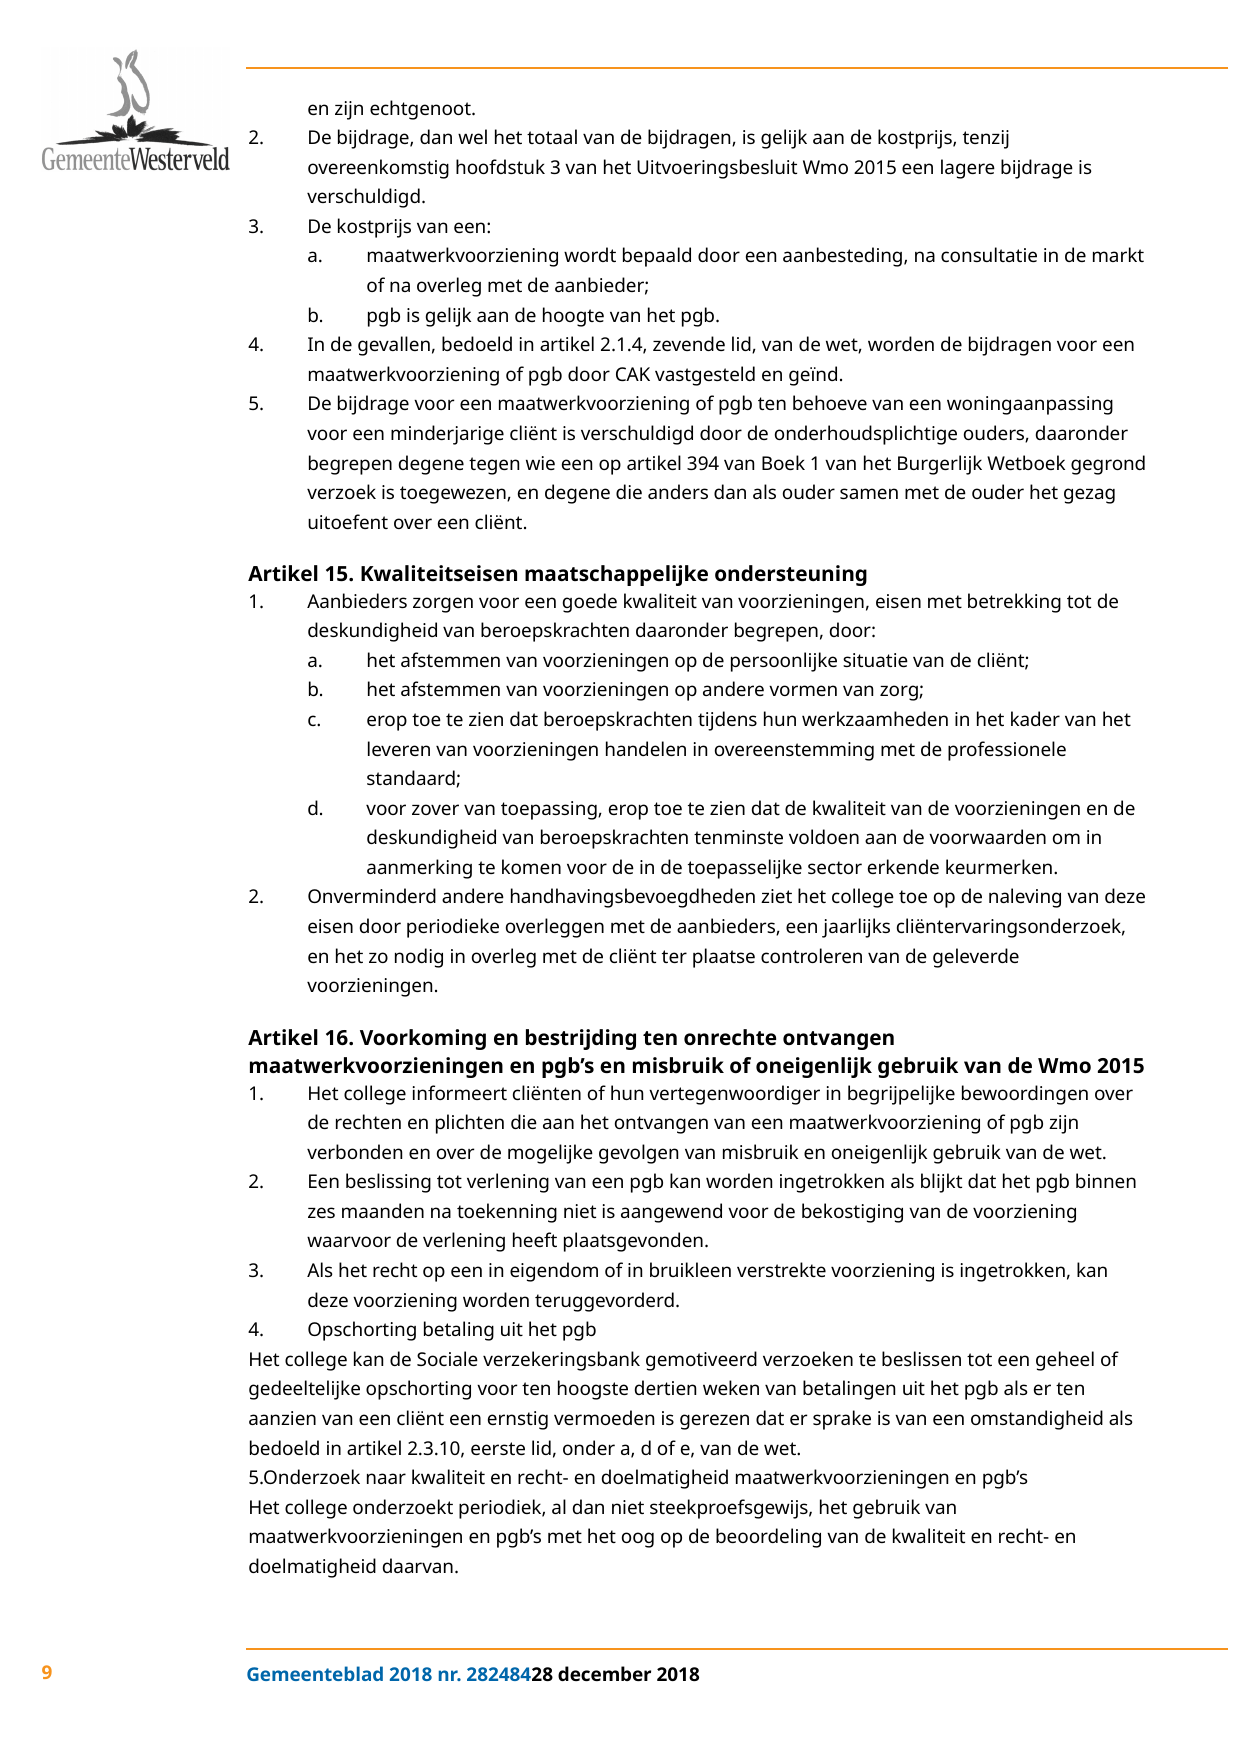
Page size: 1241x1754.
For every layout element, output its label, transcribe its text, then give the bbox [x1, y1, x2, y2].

list In de gevallen, bedoeld in artikel 2.1.4, zevende lid, van de wet, worden de bijdragen voor een maatwerkvoorziening of pgb door CAK vastgesteld en geïnd. [248, 331, 1152, 387]
text 5.Onderzoek naar kwaliteit en recht- en doelmatigheid maatwerkvoorzieningen en pgb’s [248, 1464, 1152, 1490]
picture [41, 47, 231, 172]
text Het college kan de Sociale verzekeringsbank gemotiveerd verzoeken te beslissen tot een geheel of gedeeltelijke opschorting voor ten hoogste dertien weken van betalingen uit het pgb als er ten aanzien van een cliënt een ernstig vermoeden is gerezen dat er sprake is van een omstandigheid als bedoeld in artikel 2.3.10, eerste lid, onder a, d of e, van de wet. [248, 1346, 1152, 1460]
list en zijn echtgenoot. [248, 95, 1152, 121]
list het afstemmen van voorzieningen op andere vormen van zorg; [307, 677, 1152, 702]
list het afstemmen van voorzieningen op de persoonlijke situatie van de cliënt; [307, 647, 1152, 673]
list Aanbieders zorgen voor een goede kwaliteit van voorzieningen, eisen met betrekking tot de deskundigheid van beroepskrachten daaronder begrepen, door: [248, 588, 1152, 643]
list De bijdrage voor een maatwerkvoorziening of pgb ten behoeve van een woningaanpassing voor een minderjarige cliënt is verschuldigd door de onderhoudsplichtige ouders, daaronder begrepen degene tegen wie een op artikel 394 van Boek 1 van het Burgerlijk Wetboek gegrond verzoek is toegewezen, en degene die anders dan als ouder samen met de ouder het gezag uitoefent over een cliënt. [248, 391, 1152, 535]
text Artikel 15. Kwaliteitseisen maatschappelijke ondersteuning [248, 559, 1152, 588]
list Het college informeert cliënten of hun vertegenwoordiger in begrijpelijke bewoordingen over de rechten en plichten die aan het ontvangen van een maatwerkvoorziening of pgb zijn verbonden en over de mogelijke gevolgen van misbruik en oneigenlijk gebruik van de wet. [248, 1080, 1152, 1164]
list Als het recht op een in eigendom of in bruikleen verstrekte voorziening is ingetrokken, kan deze voorziening worden teruggevorderd. [248, 1257, 1152, 1312]
list Een beslissing tot verlening van een pgb kan worden ingetrokken als blijkt dat het pgb binnen zes maanden na toekenning niet is aangewend voor de bekostiging van de voorziening waarvoor de verlening heeft plaatsgevonden. [248, 1168, 1152, 1253]
text Het college onderzoekt periodiek, al dan niet steekproefsgewijs, het gebruik van maatwerkvoorzieningen en pgb’s met het oog op de beoordeling van de kwaliteit en recht- en doelmatigheid daarvan. [248, 1494, 1152, 1579]
list De kostprijs van een: [248, 213, 1152, 239]
list Opschorting betaling uit het pgb [248, 1316, 1152, 1342]
list maatwerkvoorziening wordt bepaald door een aanbesteding, na consultatie in de markt of na overleg met de aanbieder; [307, 243, 1152, 298]
list Onverminderd andere handhavingsbevoegdheden ziet het college toe op de naleving van deze eisen door periodieke overleggen met de aanbieders, een jaarlijks cliëntervaringsonderzoek, en het zo nodig in overleg met de cliënt ter plaatse controleren van de geleverde voorzieningen. [248, 884, 1152, 998]
list De bijdrage, dan wel het totaal van de bijdragen, is gelijk aan de kostprijs, tenzij overeenkomstig hoofdstuk 3 van het Uitvoeringsbesluit Wmo 2015 een lagere bijdrage is verschuldigd. [248, 124, 1152, 209]
list voor zover van toepassing, erop toe te zien dat de kwaliteit van de voorzieningen en de deskundigheid van beroepskrachten tenminste voldoen aan de voorwaarden om in aanmerking te komen voor de in de toepasselijke sector erkende keurmerken. [307, 795, 1152, 880]
text Artikel 16. Voorkoming en bestrijding ten onrechte ontvangen maatwerkvoorzieningen en pgb’s en misbruik of oneigenlijk gebruik van de Wmo 2015 [248, 1023, 1152, 1080]
list erop toe te zien dat beroepskrachten tijdens hun werkzaamheden in het kader van het leveren van voorzieningen handelen in overeenstemming met de professionele standaard; [307, 706, 1152, 791]
list pgb is gelijk aan de hoogte van het pgb. [307, 302, 1152, 328]
